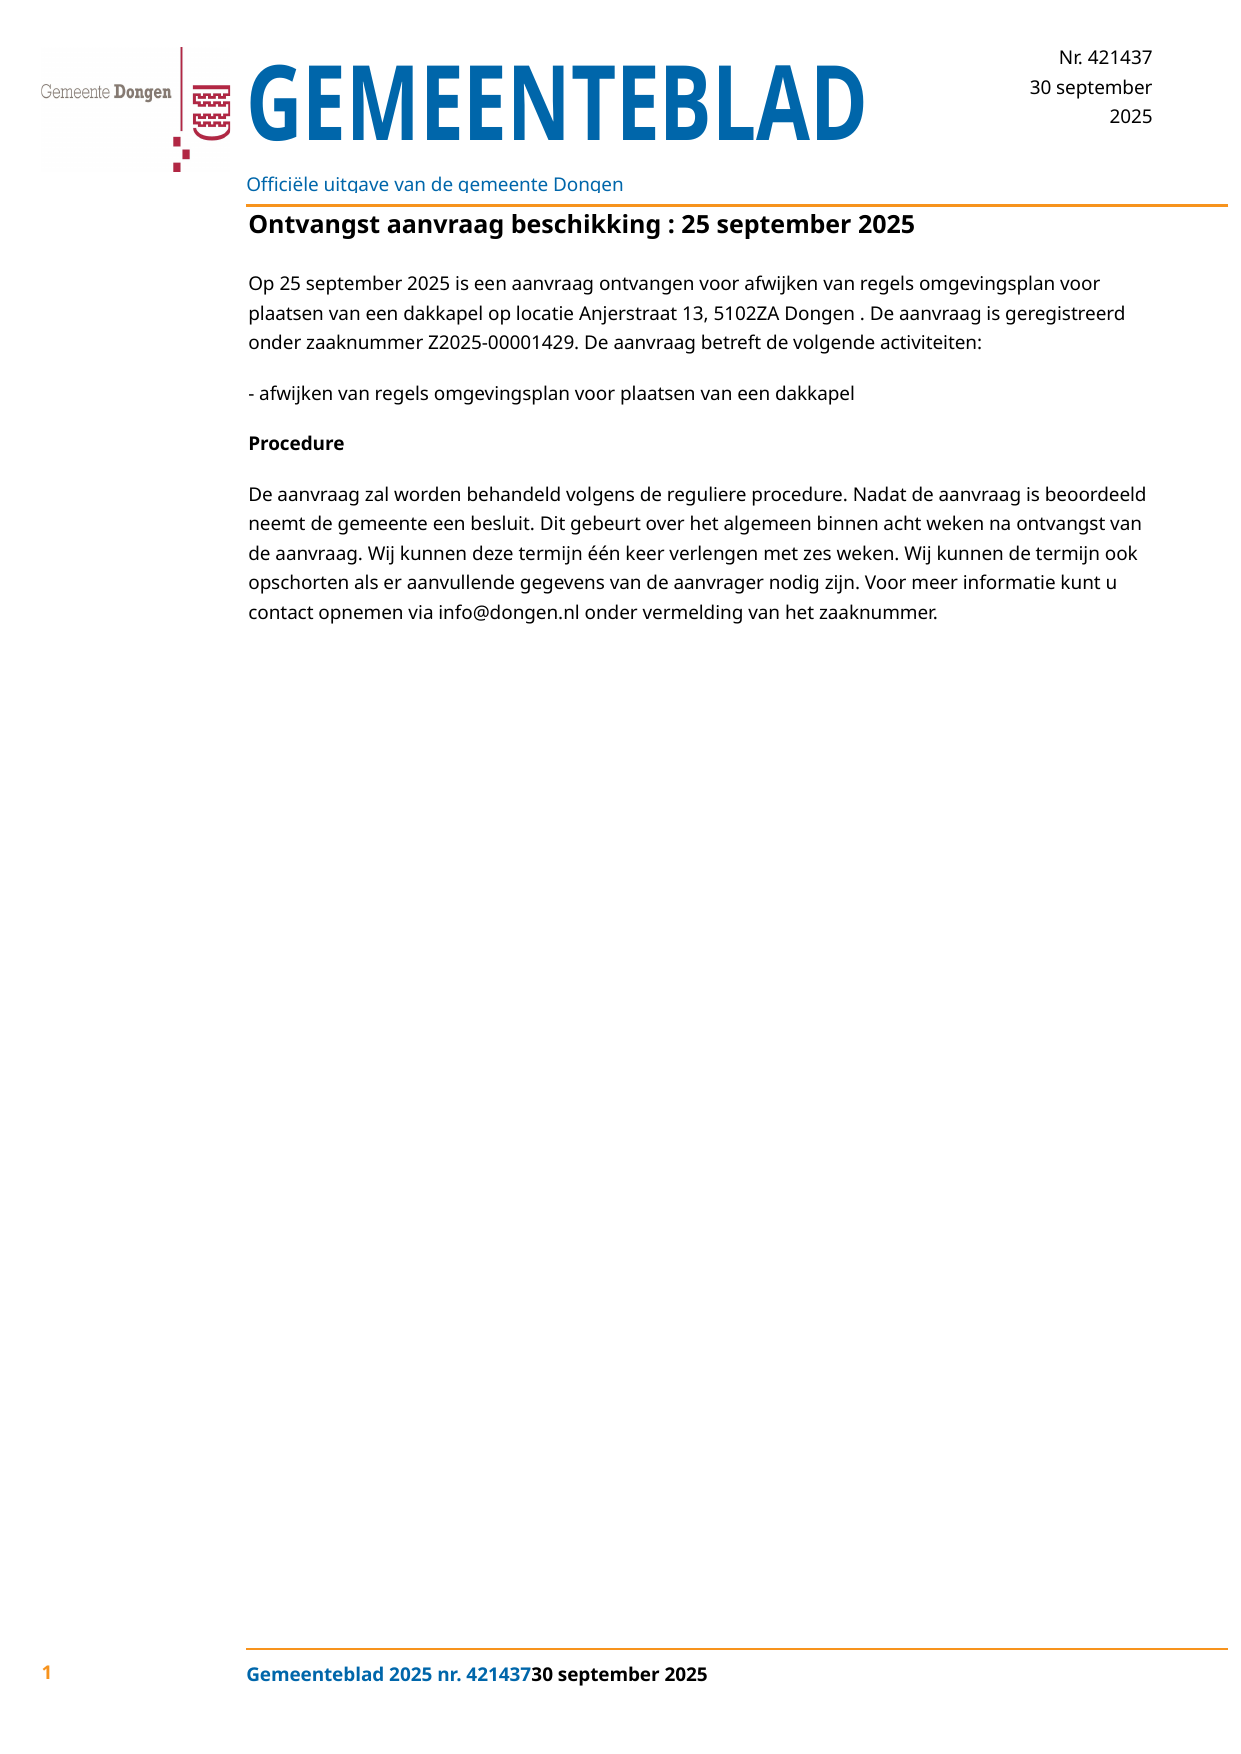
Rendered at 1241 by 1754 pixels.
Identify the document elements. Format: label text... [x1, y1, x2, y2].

text De aanvraag zal worden behandeld volgens de reguliere procedure. Nadat de aanvraag is beoordeeld neemt de gemeente een besluit. Dit gebeurt over het algemeen binnen acht weken na ontvangst van de aanvraag. Wij kunnen deze termijn één keer verlengen met zes weken. Wij kunnen de termijn ook opschorten als er aanvullende gegevens van de aanvrager nodig zijn. Voor meer informatie kunt u contact opnemen via info@dongen.nl onder vermelding van het zaaknummer. [248, 481, 1152, 625]
text Op 25 september 2025 is een aanvraag ontvangen voor afwijken van regels omgevingsplan voor plaatsen van een dakkapel op locatie Anjerstraat 13, 5102ZA Dongen . De aanvraag is geregistreerd onder zaaknummer Z2025-00001429. De aanvraag betreft de volgende activiteiten: [248, 270, 1152, 355]
text - afwijken van regels omgevingsplan voor plaatsen van een dakkapel [248, 380, 1152, 406]
picture [41, 47, 231, 172]
text Ontvangst aanvraag beschikking : 25 september 2025 [248, 207, 1152, 241]
text Procedure [248, 430, 1152, 456]
